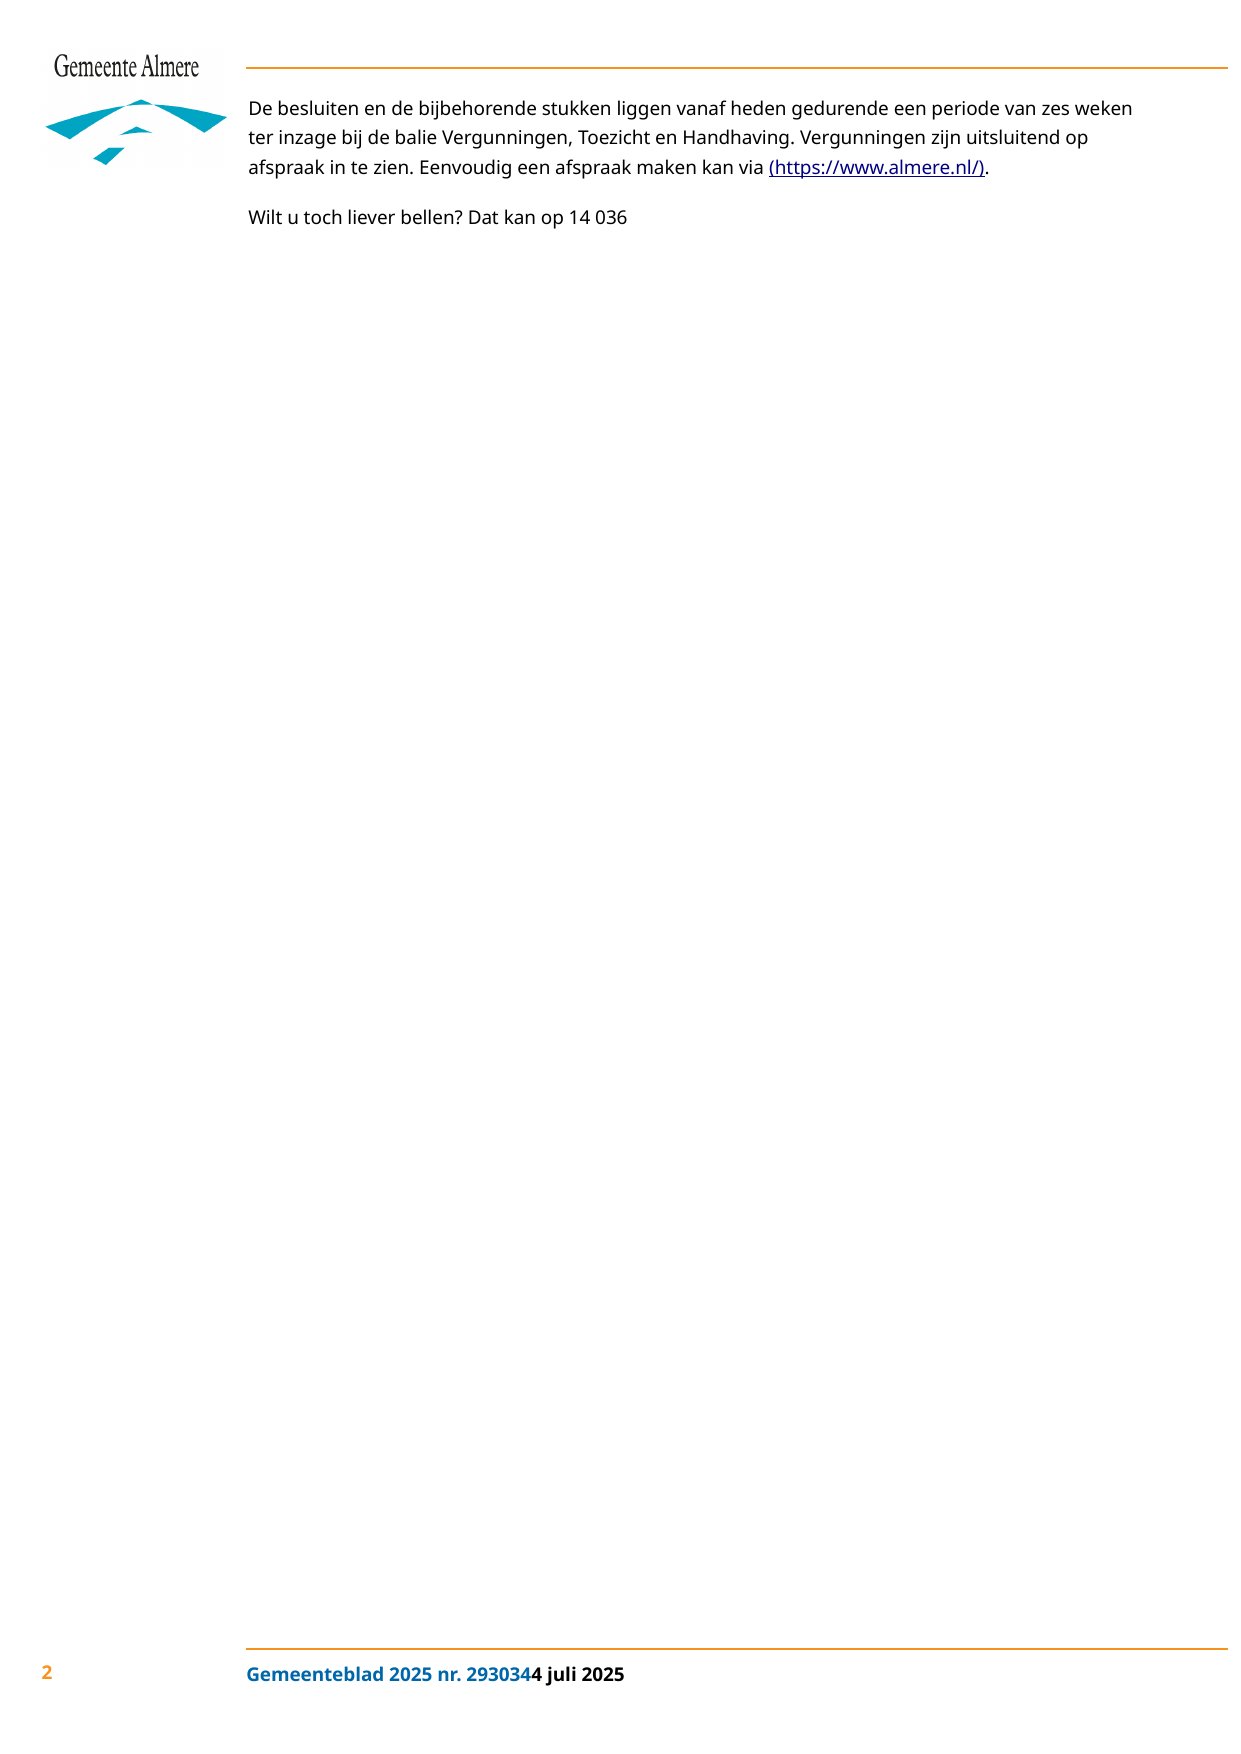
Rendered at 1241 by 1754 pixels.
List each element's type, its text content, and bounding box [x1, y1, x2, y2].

text De besluiten en de bijbehorende stukken liggen vanaf heden gedurende een periode van zes weken ter inzage bij de balie Vergunningen, Toezicht en Handhaving. Vergunningen zijn uitsluitend op afspraak in te zien. Eenvoudig een afspraak maken kan via (https://www.almere.nl/). [248, 95, 1152, 180]
picture [41, 47, 231, 172]
text Wilt u toch liever bellen? Dat kan op 14 036 [248, 204, 1152, 230]
